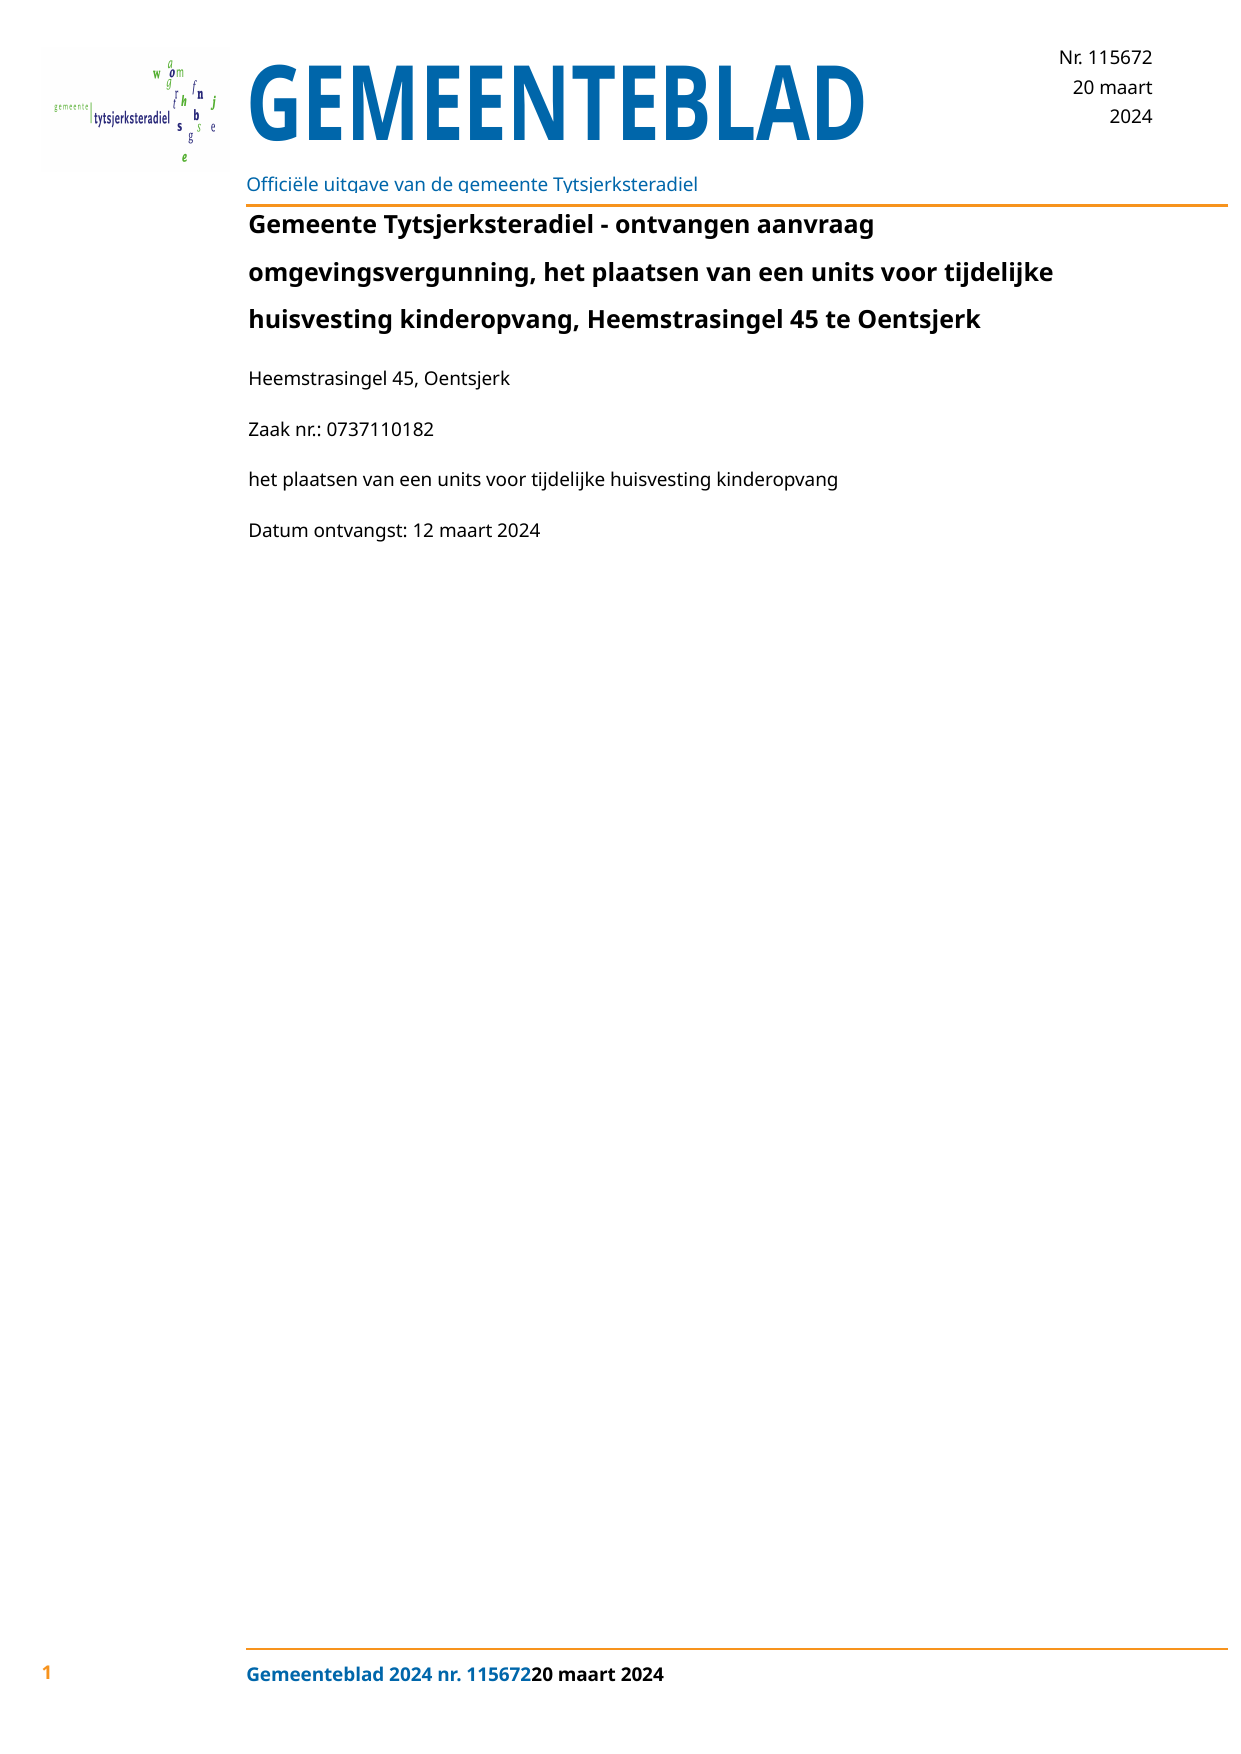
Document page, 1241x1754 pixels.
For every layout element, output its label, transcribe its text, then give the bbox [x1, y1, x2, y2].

text Zaak nr.: 0737110182 [248, 416, 1152, 442]
text Gemeente Tytsjerksteradiel - ontvangen aanvraag omgevingsvergunning, het plaatsen van een units voor tijdelijke huisvesting kinderopvang, Heemstrasingel 45 te Oentsjerk [248, 207, 1152, 336]
picture [41, 47, 231, 172]
text Heemstrasingel 45, Oentsjerk [248, 366, 1152, 391]
text Datum ontvangst: 12 maart 2024 [248, 517, 1152, 542]
text het plaatsen van een units voor tijdelijke huisvesting kinderopvang [248, 466, 1152, 492]
